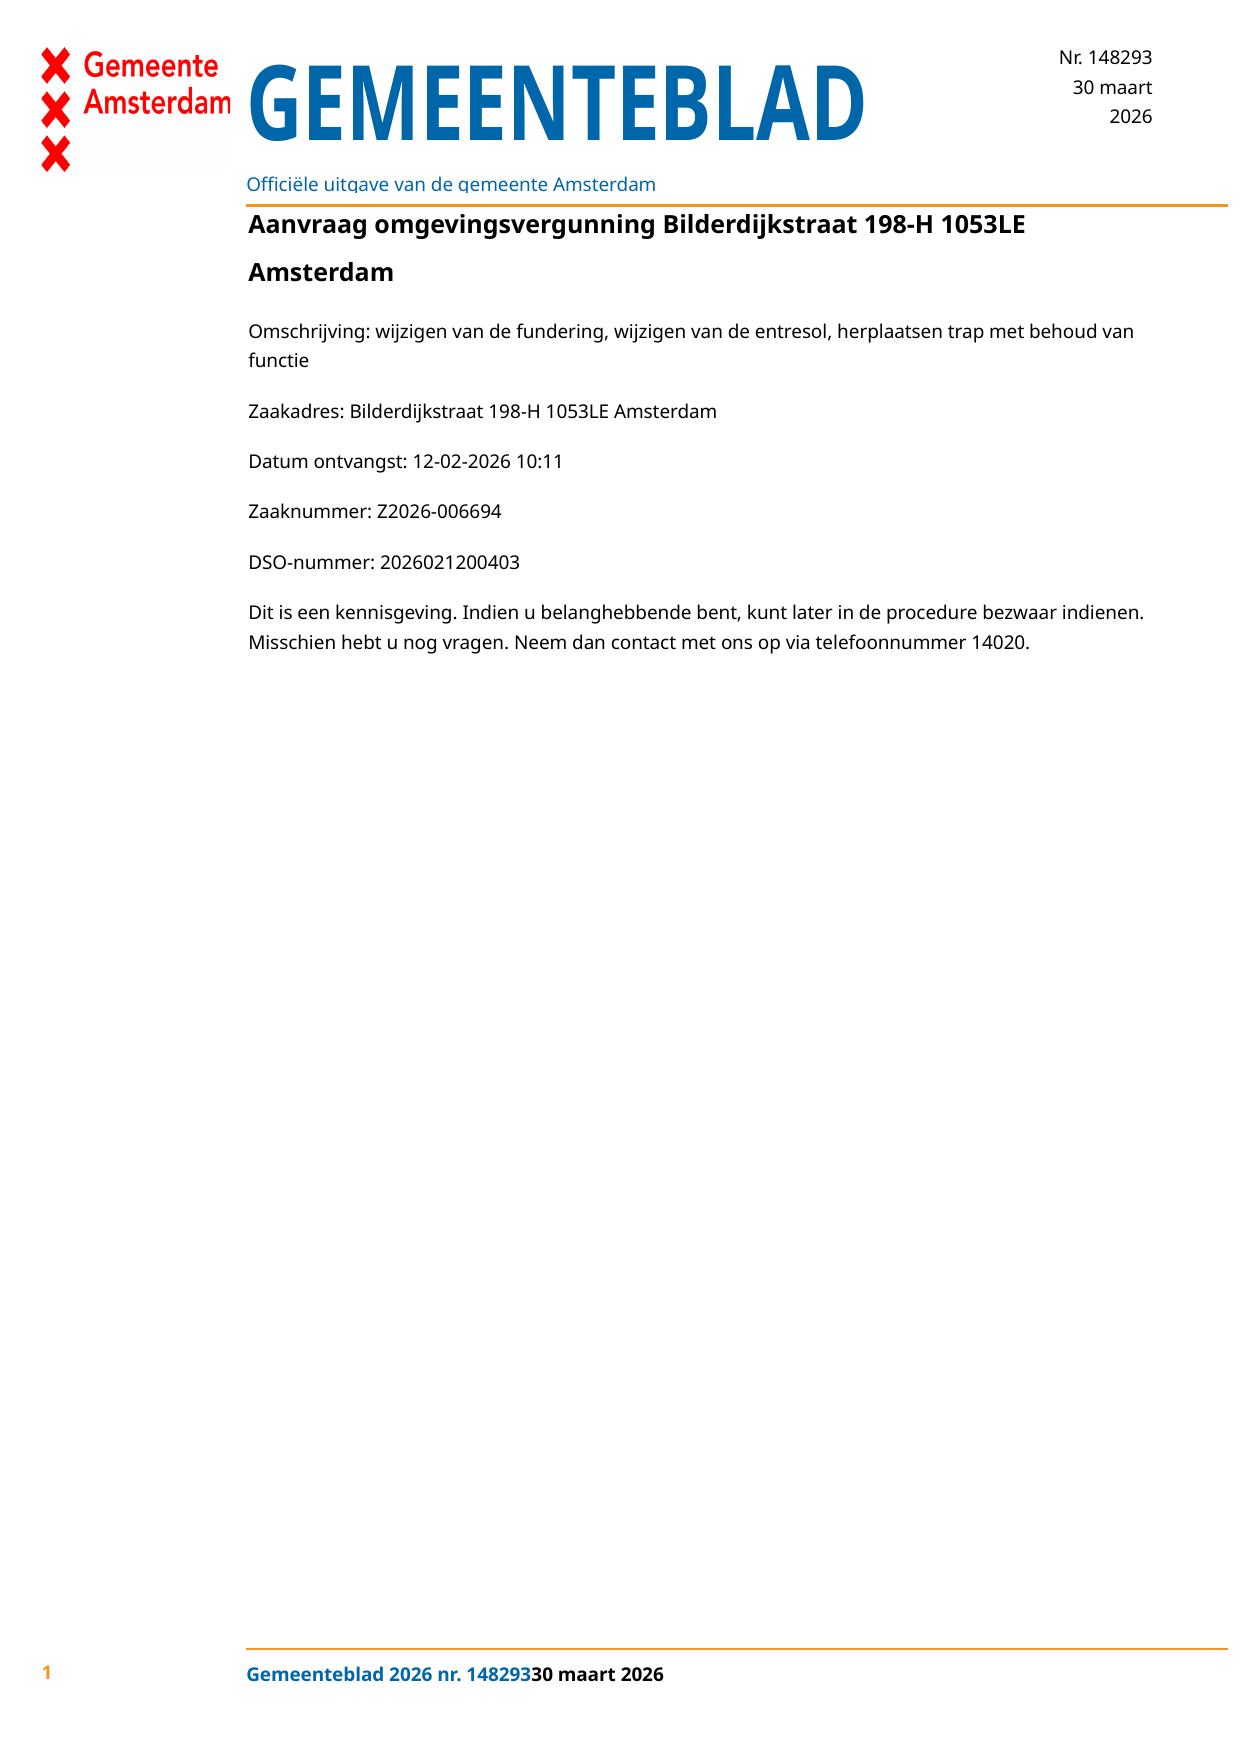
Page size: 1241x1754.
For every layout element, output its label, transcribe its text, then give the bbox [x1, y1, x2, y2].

text Datum ontvangst: 12-02-2026 10:11 [248, 448, 1152, 474]
text DSO-nummer: 2026021200403 [248, 549, 1152, 575]
text Zaakadres: Bilderdijkstraat 198-H 1053LE Amsterdam [248, 398, 1152, 424]
text Dit is een kennisgeving. Indien u belanghebbende bent, kunt later in de procedure bezwaar indienen. Misschien hebt u nog vragen. Neem dan contact met ons op via telefoonnummer 14020. [248, 599, 1152, 655]
picture [41, 47, 231, 172]
text Omschrijving: wijzigen van de fundering, wijzigen van de entresol, herplaatsen trap met behoud van functie [248, 318, 1152, 373]
text Aanvraag omgevingsvergunning Bilderdijkstraat 198-H 1053LE Amsterdam [248, 207, 1152, 288]
text Zaaknummer: Z2026-006694 [248, 499, 1152, 524]
